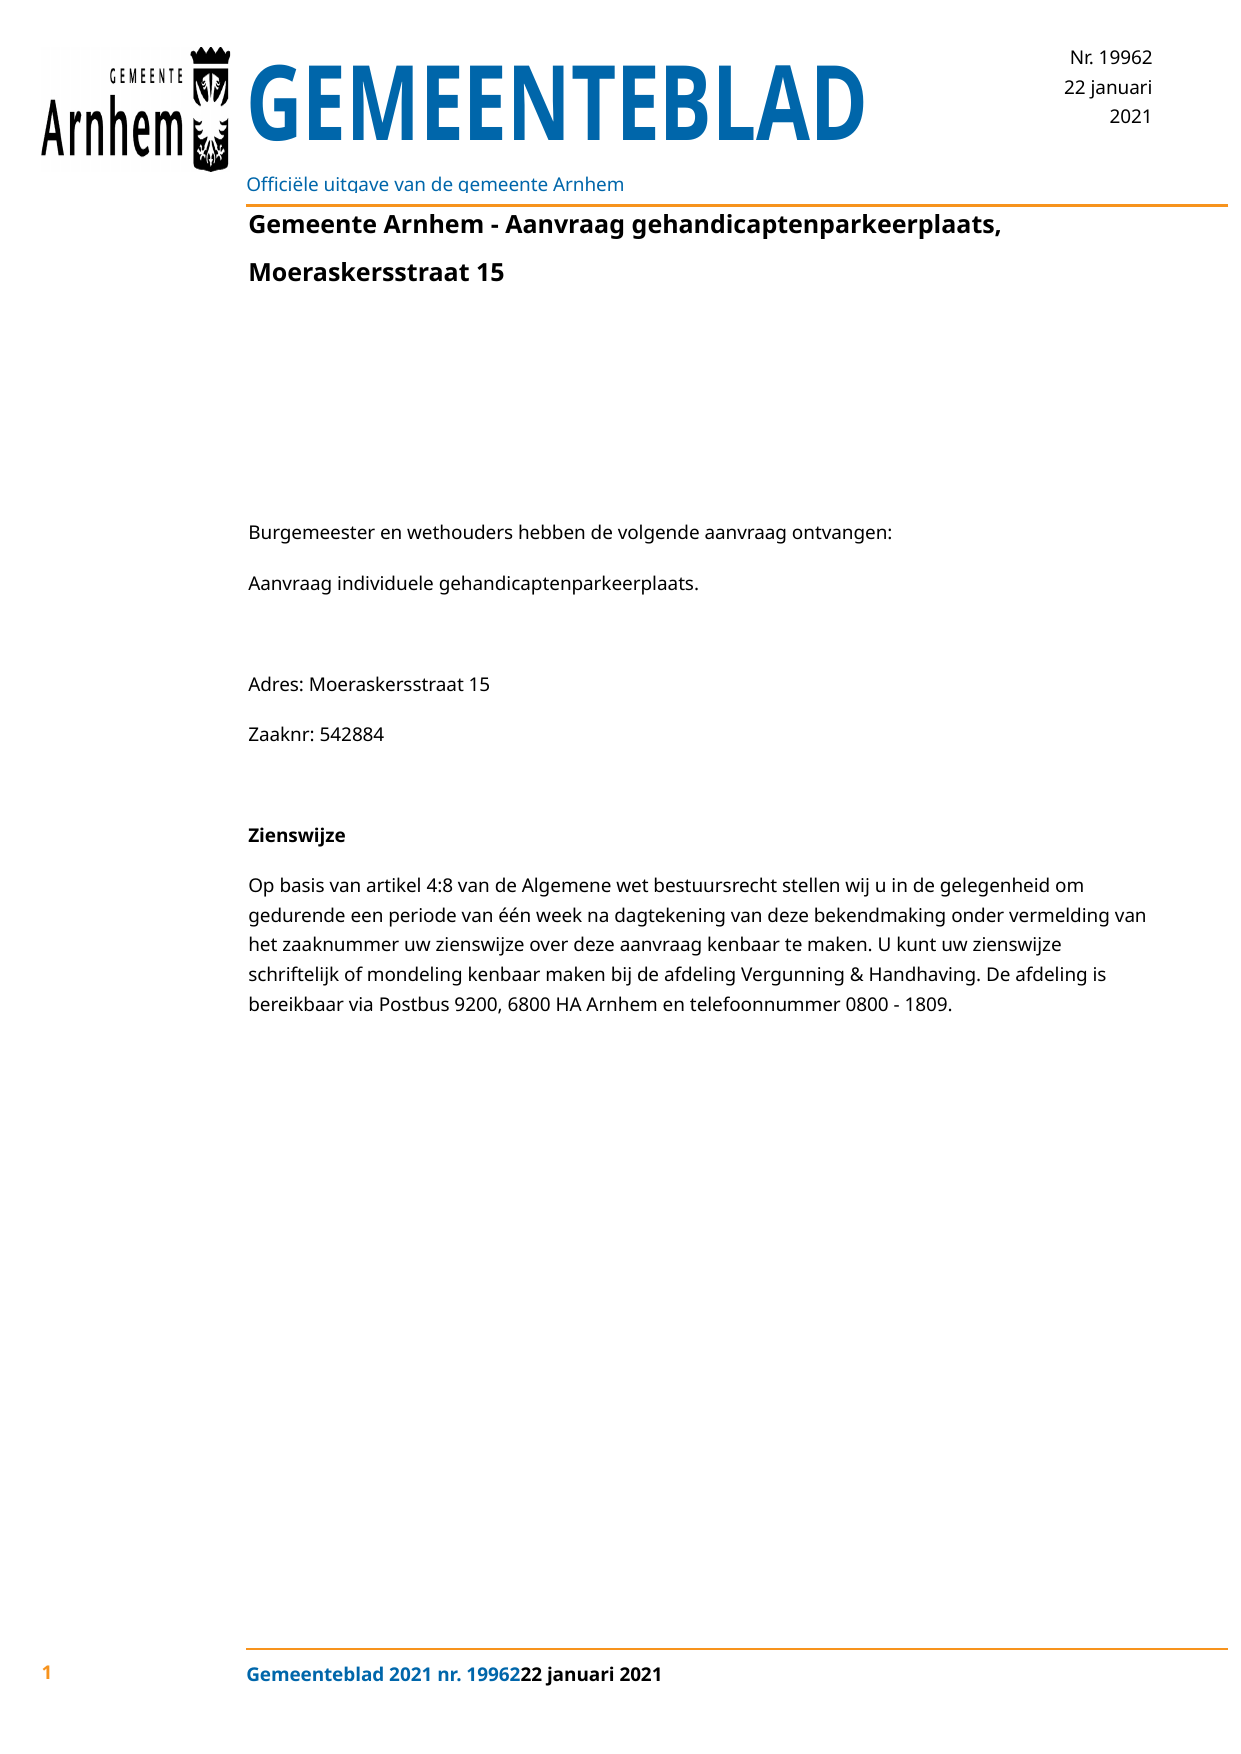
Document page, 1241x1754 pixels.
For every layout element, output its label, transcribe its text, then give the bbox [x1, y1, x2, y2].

text Burgemeester en wethouders hebben de volgende aanvraag ontvangen: [248, 519, 1152, 545]
text Adres: Moeraskersstraat 15 [248, 671, 1152, 697]
text Zaaknr: 542884 [248, 721, 1152, 747]
text Zienswijze [248, 822, 1152, 848]
picture [41, 47, 231, 172]
text Aanvraag individuele gehandicaptenparkeerplaats. [248, 570, 1152, 596]
text Op basis van artikel 4:8 van de Algemene wet bestuursrecht stellen wij u in de gelegenheid om gedurende een periode van één week na dagtekening van deze bekendmaking onder vermelding van het zaaknummer uw zienswijze over deze aanvraag kenbaar te maken. U kunt uw zienswijze schriftelijk of mondeling kenbaar maken bij de afdeling Vergunning & Handhaving. De afdeling is bereikbaar via Postbus 9200, 6800 HA Arnhem en telefoonnummer 0800 - 1809. [248, 872, 1152, 1017]
text Gemeente Arnhem - Aanvraag gehandicaptenparkeerplaats, Moeraskersstraat 15 [248, 207, 1152, 288]
